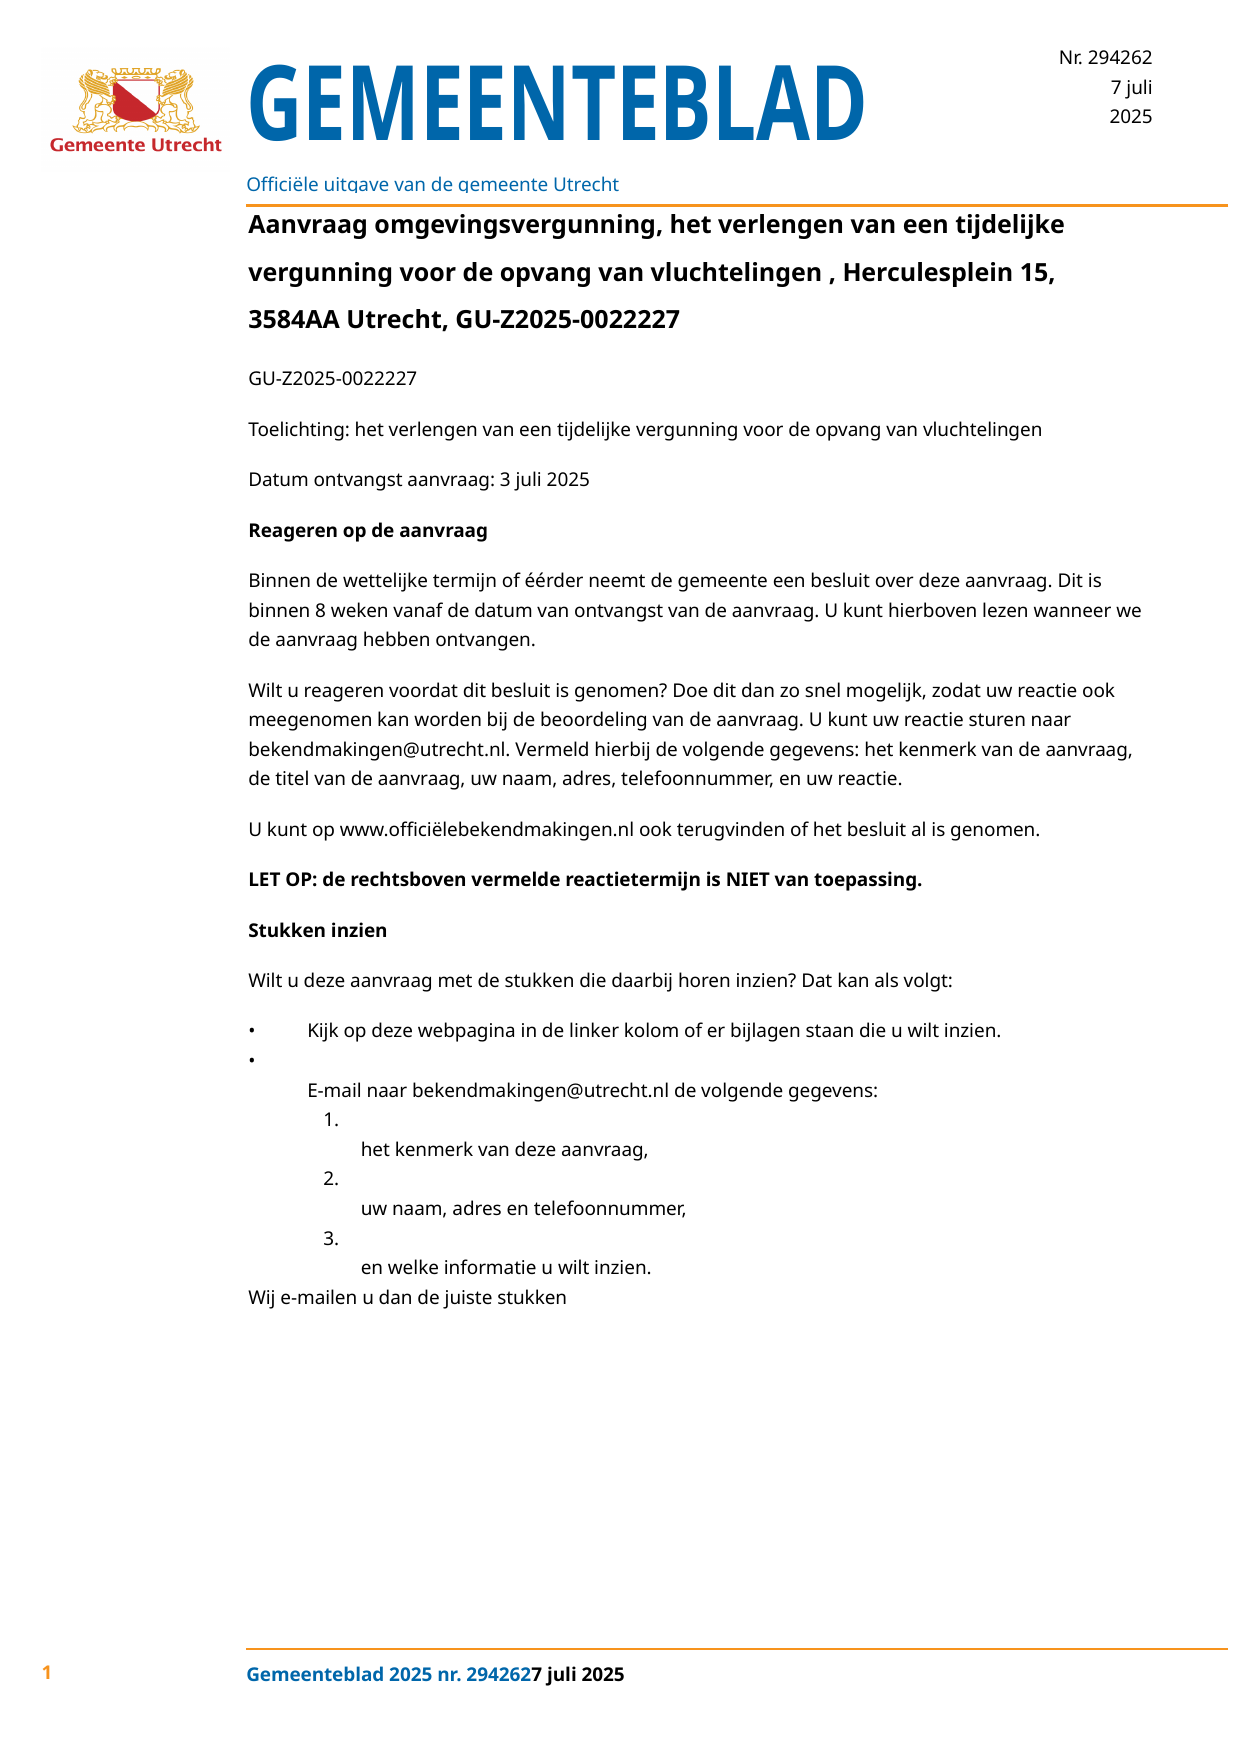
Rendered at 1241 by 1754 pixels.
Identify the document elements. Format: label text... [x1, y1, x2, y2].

list het kenmerk van deze aanvraag, [323, 1136, 1152, 1162]
text U kunt op www.officiëlebekendmakingen.nl ook terugvinden of het besluit al is genomen. [248, 816, 1152, 842]
text Reageren op de aanvraag [248, 517, 1152, 542]
text Wilt u reageren voordat dit besluit is genomen? Doe dit dan zo snel mogelijk, zodat uw reactie ook meegenomen kan worden bij de beoordeling van de aanvraag. U kunt uw reactie sturen naar bekendmakingen@utrecht.nl. Vermeld hierbij de volgende gegevens: het kenmerk van de aanvraag, de titel van de aanvraag, uw naam, adres, telefoonnummer, en uw reactie. [248, 677, 1152, 791]
list en welke informatie u wilt inzien. [323, 1254, 1152, 1280]
text Binnen de wettelijke termijn of éérder neemt de gemeente een besluit over deze aanvraag. Dit is binnen 8 weken vanaf de datum van ontvangst van de aanvraag. U kunt hierboven lezen wanneer we de aanvraag hebben ontvangen. [248, 567, 1152, 652]
text LET OP: de rechtsboven vermelde reactietermijn is NIET van toepassing. [248, 866, 1152, 892]
text Wilt u deze aanvraag met de stukken die daarbij horen inzien? Dat kan als volgt: [248, 967, 1152, 993]
list uw naam, adres en telefoonnummer, [323, 1195, 1152, 1221]
list Kijk op deze webpagina in de linker kolom of er bijlagen staan die u wilt inzien. [248, 1018, 1152, 1043]
list E-mail naar bekendmakingen@utrecht.nl de volgende gegevens: [248, 1077, 1152, 1102]
text Toelichting: het verlengen van een tijdelijke vergunning voor de opvang van vluchtelingen [248, 416, 1152, 442]
text Datum ontvangst aanvraag: 3 juli 2025 [248, 466, 1152, 492]
text Stukken inzien [248, 917, 1152, 942]
text GU-Z2025-0022227 [248, 366, 1152, 391]
picture [41, 47, 231, 172]
text Aanvraag omgevingsvergunning, het verlengen van een tijdelijke vergunning voor de opvang van vluchtelingen , Herculesplein 15, 3584AA Utrecht, GU-Z2025-0022227 [248, 207, 1152, 336]
text Wij e-mailen u dan de juiste stukken [248, 1284, 1152, 1309]
